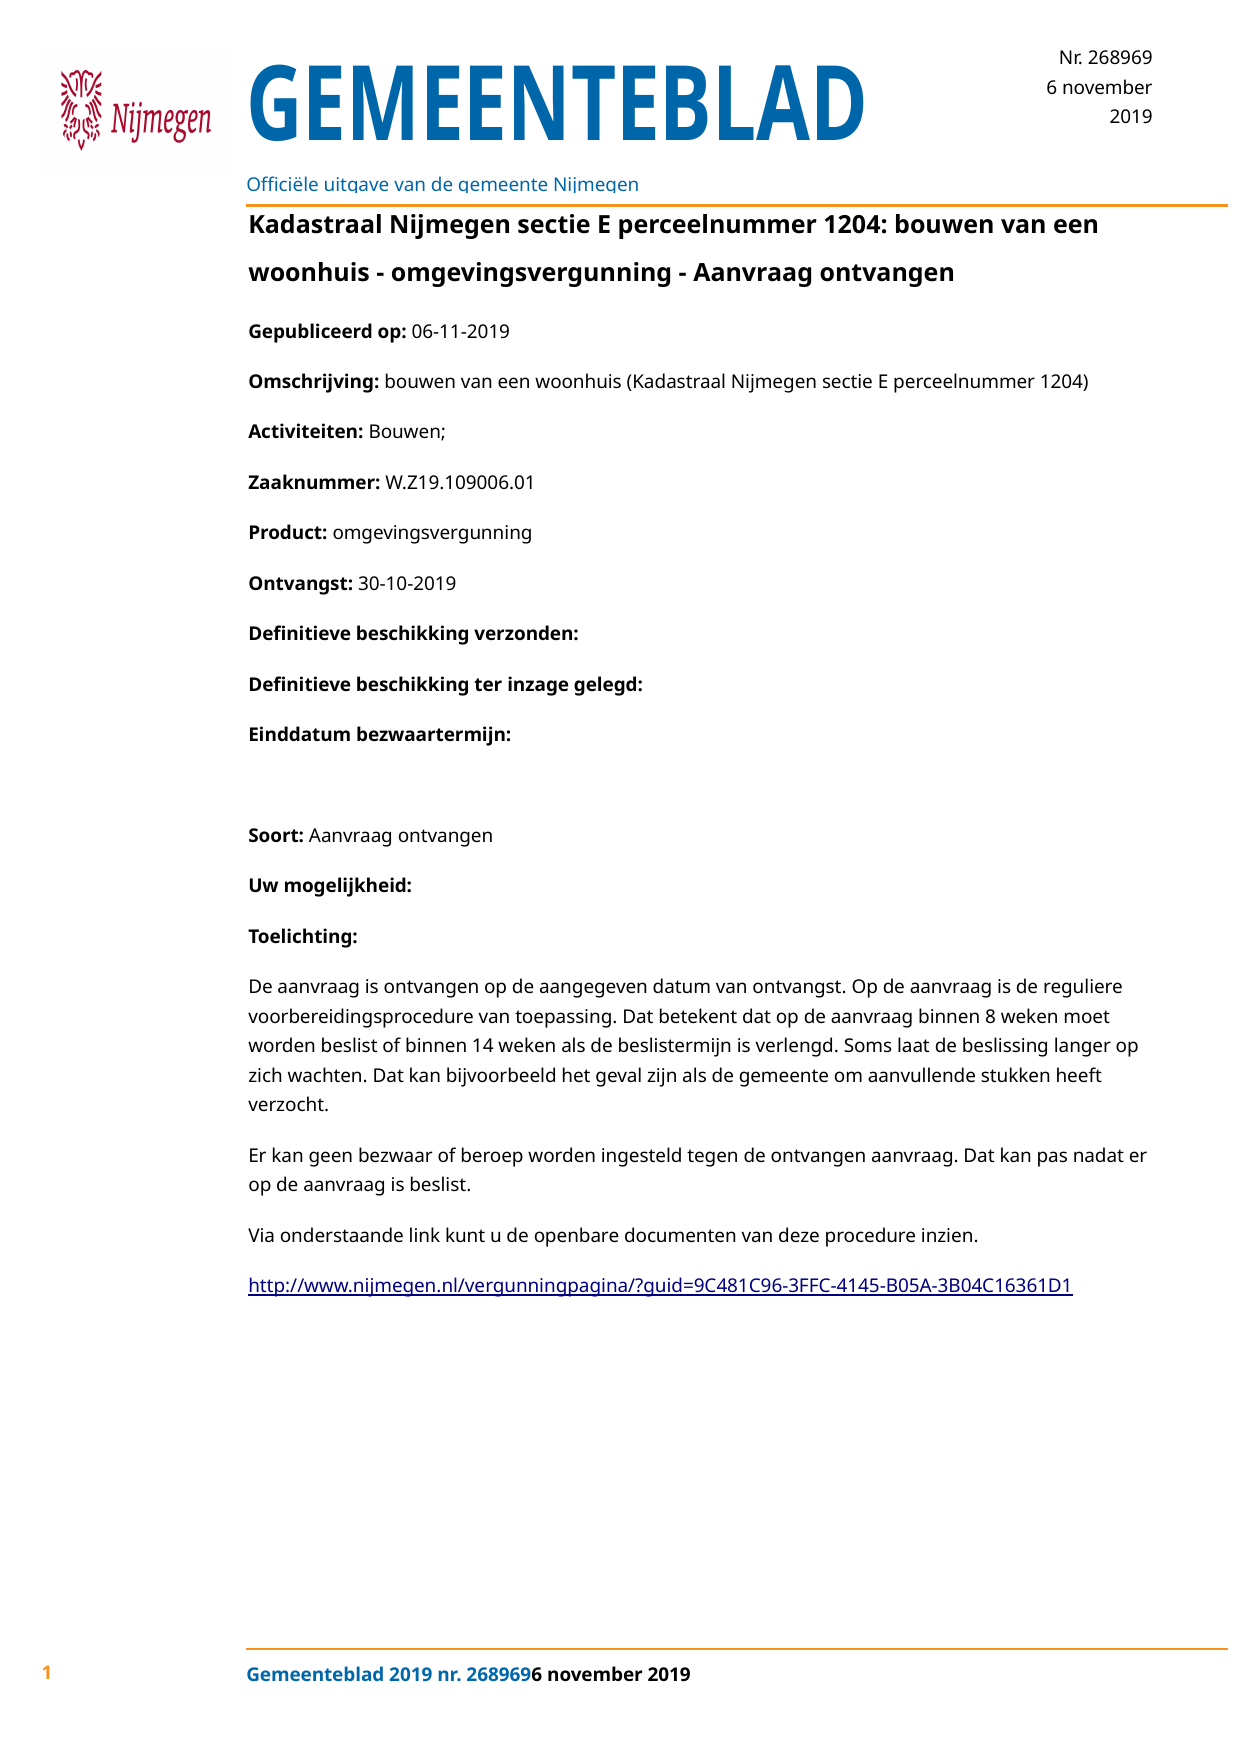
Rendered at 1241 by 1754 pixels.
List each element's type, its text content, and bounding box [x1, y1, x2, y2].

text De aanvraag is ontvangen op de aangegeven datum van ontvangst. Op de aanvraag is de reguliere voorbereidingsprocedure van toepassing. Dat betekent dat op de aanvraag binnen 8 weken moet worden beslist of binnen 14 weken als de beslistermijn is verlengd. Soms laat de beslissing langer op zich wachten. Dat kan bijvoorbeeld het geval zijn als de gemeente om aanvullende stukken heeft verzocht. [248, 973, 1152, 1117]
text Uw mogelijkheid: [248, 872, 1152, 898]
text http://www.nijmegen.nl/vergunningpagina/?guid=9C481C96-3FFC-4145-B05A-3B04C16361D1 [248, 1272, 1152, 1298]
text Einddatum bezwaartermijn: [248, 721, 1152, 747]
text Omschrijving: bouwen van een woonhuis (Kadastraal Nijmegen sectie E perceelnummer 1204) [248, 368, 1152, 394]
text Zaaknummer: W.Z19.109006.01 [248, 469, 1152, 495]
text Product: omgevingsvergunning [248, 519, 1152, 545]
text Ontvangst: 30-10-2019 [248, 570, 1152, 596]
text Toelichting: [248, 923, 1152, 949]
text Er kan geen bezwaar of beroep worden ingesteld tegen de ontvangen aanvraag. Dat kan pas nadat er op de aanvraag is beslist. [248, 1142, 1152, 1197]
text Definitieve beschikking verzonden: [248, 620, 1152, 646]
text Soort: Aanvraag ontvangen [248, 822, 1152, 848]
text Gepubliceerd op: 06-11-2019 [248, 318, 1152, 344]
text Activiteiten: Bouwen; [248, 419, 1152, 444]
text Via onderstaande link kunt u de openbare documenten van deze procedure inzien. [248, 1222, 1152, 1248]
text Definitieve beschikking ter inzage gelegd: [248, 671, 1152, 697]
picture [41, 47, 231, 172]
text Kadastraal Nijmegen sectie E perceelnummer 1204: bouwen van een woonhuis - omgevingsvergunning - Aanvraag ontvangen [248, 207, 1152, 288]
